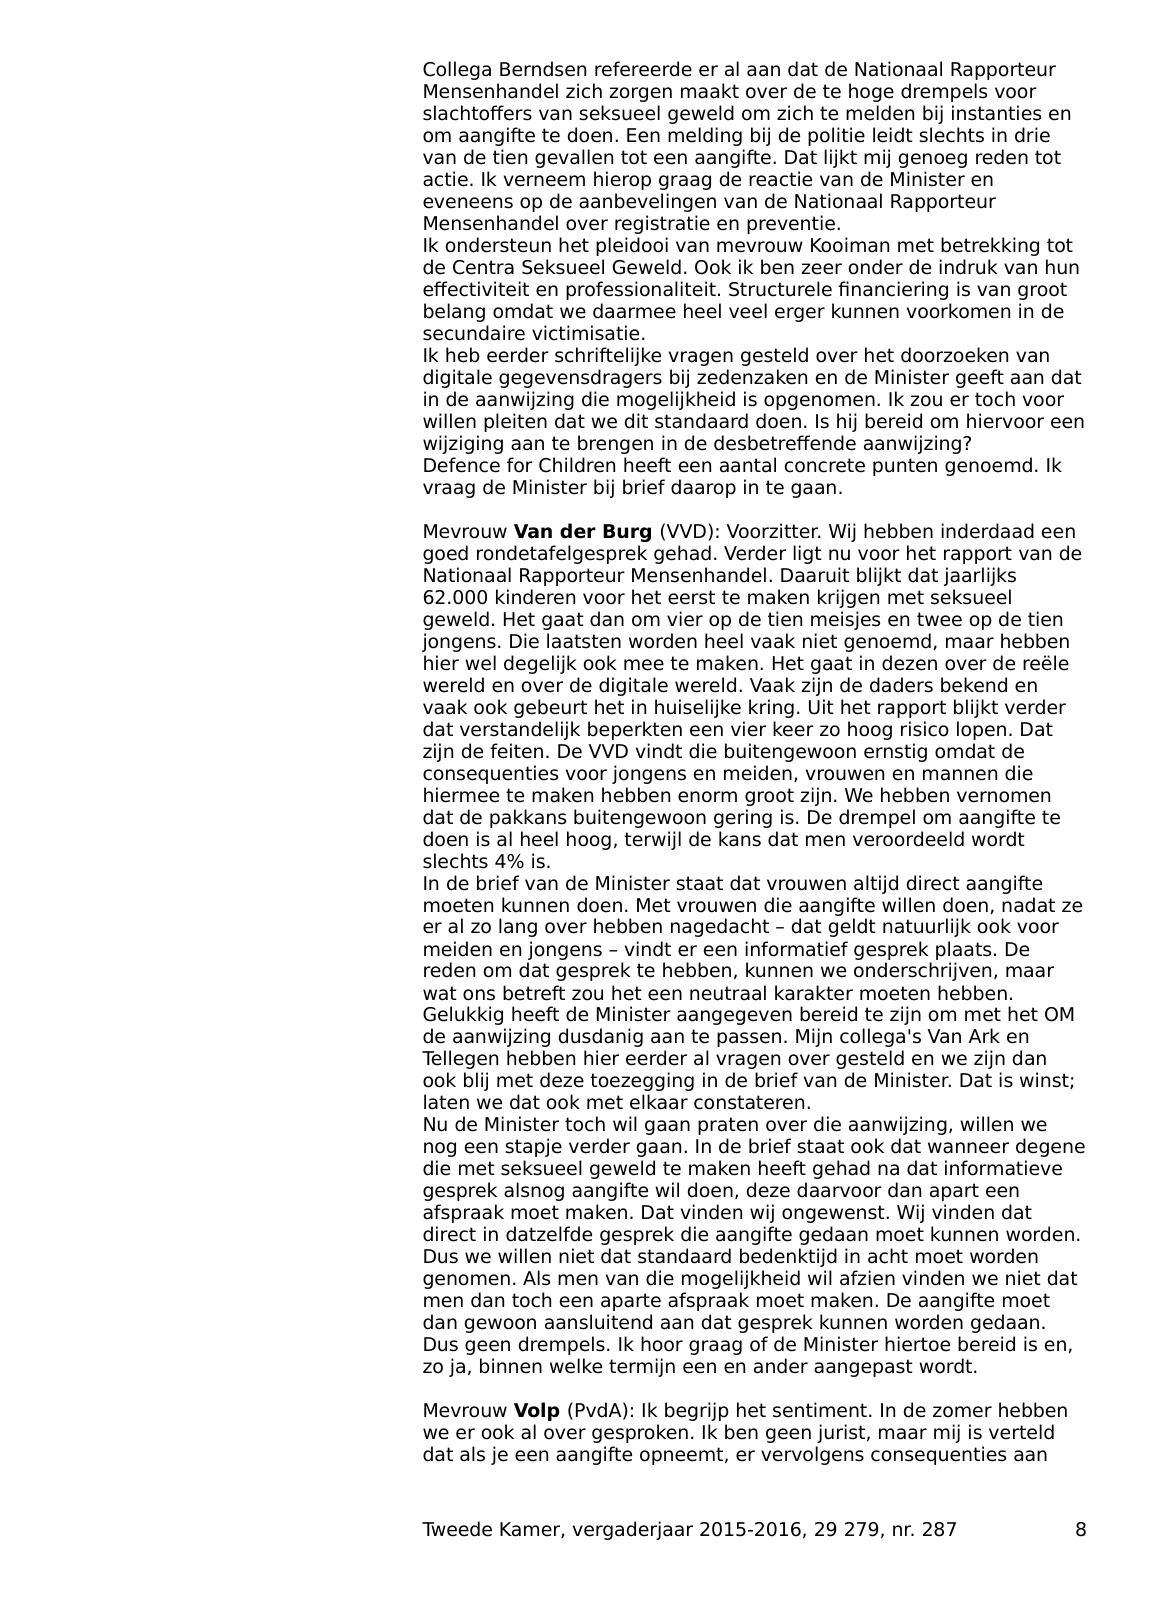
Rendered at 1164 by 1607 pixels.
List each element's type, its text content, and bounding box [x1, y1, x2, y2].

text Defence for Children heeft een aantal concrete punten genoemd. Ik vraag de Minister bij brief daarop in te gaan. [422, 455, 1087, 499]
text Collega Berndsen refereerde er al aan dat de Nationaal Rapporteur Mensenhandel zich zorgen maakt over de te hoge drempels voor slachtoffers van seksueel geweld om zich te melden bij instanties en om aangifte te doen. Een melding bij de politie leidt slechts in drie van de tien gevallen tot een aangifte. Dat lijkt mij genoeg reden tot actie. Ik verneem hierop graag de reactie van de Minister en eveneens op de aanbevelingen van de Nationaal Rapporteur Mensenhandel over registratie en preventie. [422, 59, 1087, 235]
text Ik heb eerder schriftelijke vragen gesteld over het doorzoeken van digitale gegevensdragers bij zedenzaken en de Minister geeft aan dat in de aanwijzing die mogelijkheid is opgenomen. Ik zou er toch voor willen pleiten dat we dit standaard doen. Is hij bereid om hiervoor een wijziging aan te brengen in de desbetreffende aanwijzing? [422, 345, 1087, 455]
text Nu de Minister toch wil gaan praten over die aanwijzing, willen we nog een stapje verder gaan. In de brief staat ook dat wanneer degene die met seksueel geweld te maken heeft gehad na dat informatieve gesprek alsnog aangifte wil doen, deze daarvoor dan apart een afspraak moet maken. Dat vinden wij ongewenst. Wij vinden dat direct in datzelfde gesprek die aangifte gedaan moet kunnen worden. Dus we willen niet dat standaard bedenktijd in acht moet worden genomen. Als men van die mogelijkheid wil afzien vinden we niet dat men dan toch een aparte afspraak moet maken. De aangifte moet dan gewoon aansluitend aan dat gesprek kunnen worden gedaan. Dus geen drempels. Ik hoor graag of de Minister hiertoe bereid is en, zo ja, binnen welke termijn een en ander aangepast wordt. [422, 1114, 1087, 1378]
text Mevrouw Van der Burg (VVD): Voorzitter. Wij hebben inderdaad een goed rondetafelgesprek gehad. Verder ligt nu voor het rapport van de Nationaal Rapporteur Mensenhandel. Daaruit blijkt dat jaarlijks 62.000 kinderen voor het eerst te maken krijgen met seksueel geweld. Het gaat dan om vier op de tien meisjes en twee op de tien jongens. Die laatsten worden heel vaak niet genoemd, maar hebben hier wel degelijk ook mee te maken. Het gaat in dezen over de reële wereld en over de digitale wereld. Vaak zijn de daders bekend en vaak ook gebeurt het in huiselijke kring. Uit het rapport blijkt verder dat verstandelijk beperkten een vier keer zo hoog risico lopen. Dat zijn de feiten. De VVD vindt die buitengewoon ernstig omdat de consequenties voor jongens en meiden, vrouwen en mannen die hiermee te maken hebben enorm groot zijn. We hebben vernomen dat de pakkans buitengewoon gering is. De drempel om aangifte te doen is al heel hoog, terwijl de kans dat men veroordeeld wordt slechts 4% is. [422, 521, 1087, 872]
text Ik ondersteun het pleidooi van mevrouw Kooiman met betrekking tot de Centra Seksueel Geweld. Ook ik ben zeer onder de indruk van hun effectiviteit en professionaliteit. Structurele financiering is van groot belang omdat we daarmee heel veel erger kunnen voorkomen in de secundaire victimisatie. [422, 235, 1087, 345]
text In de brief van de Minister staat dat vrouwen altijd direct aangifte moeten kunnen doen. Met vrouwen die aangifte willen doen, nadat ze er al zo lang over hebben nagedacht – dat geldt natuurlijk ook voor meiden en jongens – vindt er een informatief gesprek plaats. De reden om dat gesprek te hebben, kunnen we onderschrijven, maar wat ons betreft zou het een neutraal karakter moeten hebben. Gelukkig heeft de Minister aangegeven bereid te zijn om met het OM de aanwijzing dusdanig aan te passen. Mijn collega's Van Ark en Tellegen hebben hier eerder al vragen over gesteld en we zijn dan ook blij met deze toezegging in de brief van de Minister. Dat is winst; laten we dat ook met elkaar constateren. [422, 872, 1087, 1114]
text Mevrouw Volp (PvdA): Ik begrijp het sentiment. In de zomer hebben we er ook al over gesproken. Ik ben geen jurist, maar mij is verteld dat als je een aangifte opneemt, er vervolgens consequenties aan [422, 1400, 1087, 1466]
